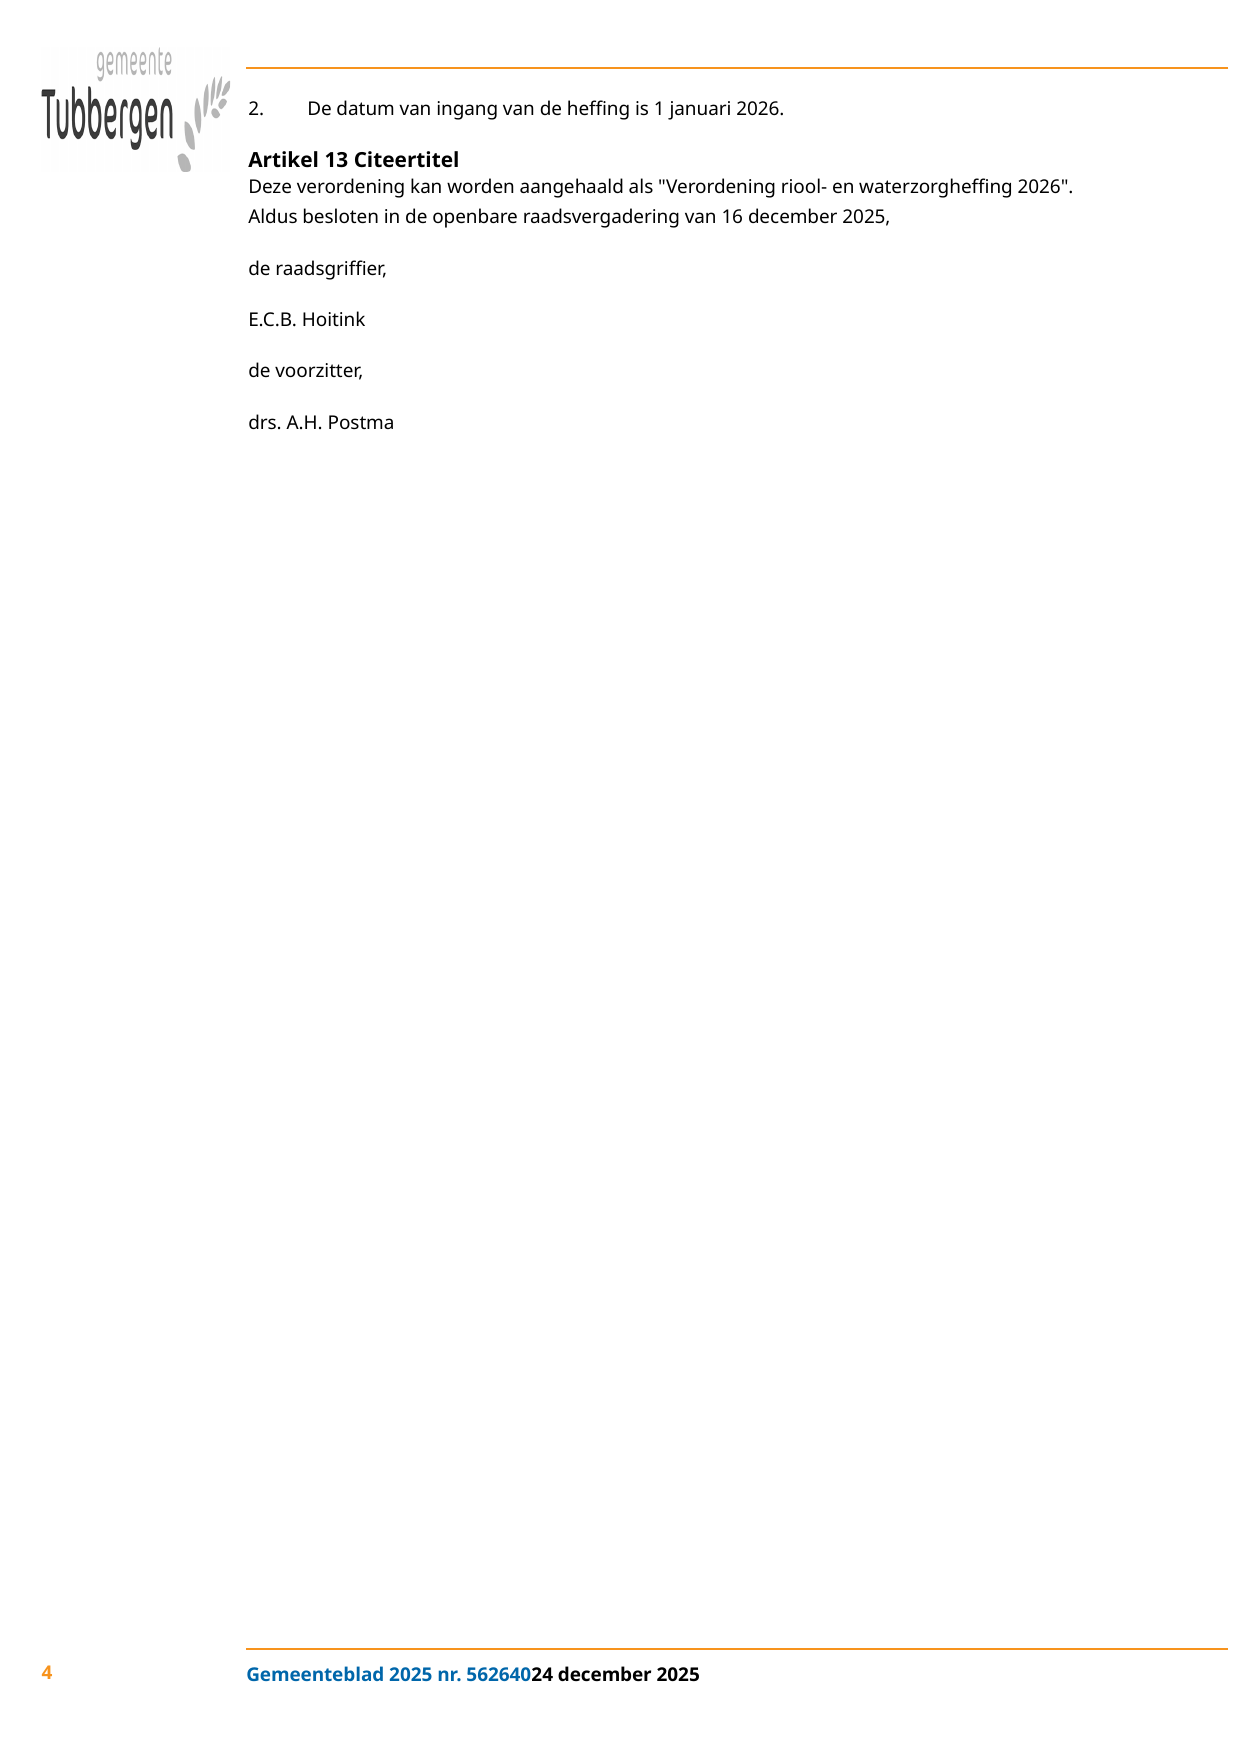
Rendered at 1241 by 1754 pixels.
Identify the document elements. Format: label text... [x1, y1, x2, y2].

text drs. A.H. Postma [248, 409, 1152, 435]
text Artikel 13 Citeertitel [248, 145, 1152, 174]
picture [41, 47, 231, 172]
list De datum van ingang van de heffing is 1 januari 2026. [248, 95, 1152, 121]
text E.C.B. Hoitink [248, 306, 1152, 332]
text de raadsgriffier, [248, 255, 1152, 280]
text de voorzitter, [248, 358, 1152, 383]
text Aldus besloten in de openbare raadsvergadering van 16 december 2025, [248, 203, 1152, 229]
text Deze verordening kan worden aangehaald als "Verordening riool- en waterzorgheffing 2026". [248, 174, 1152, 199]
